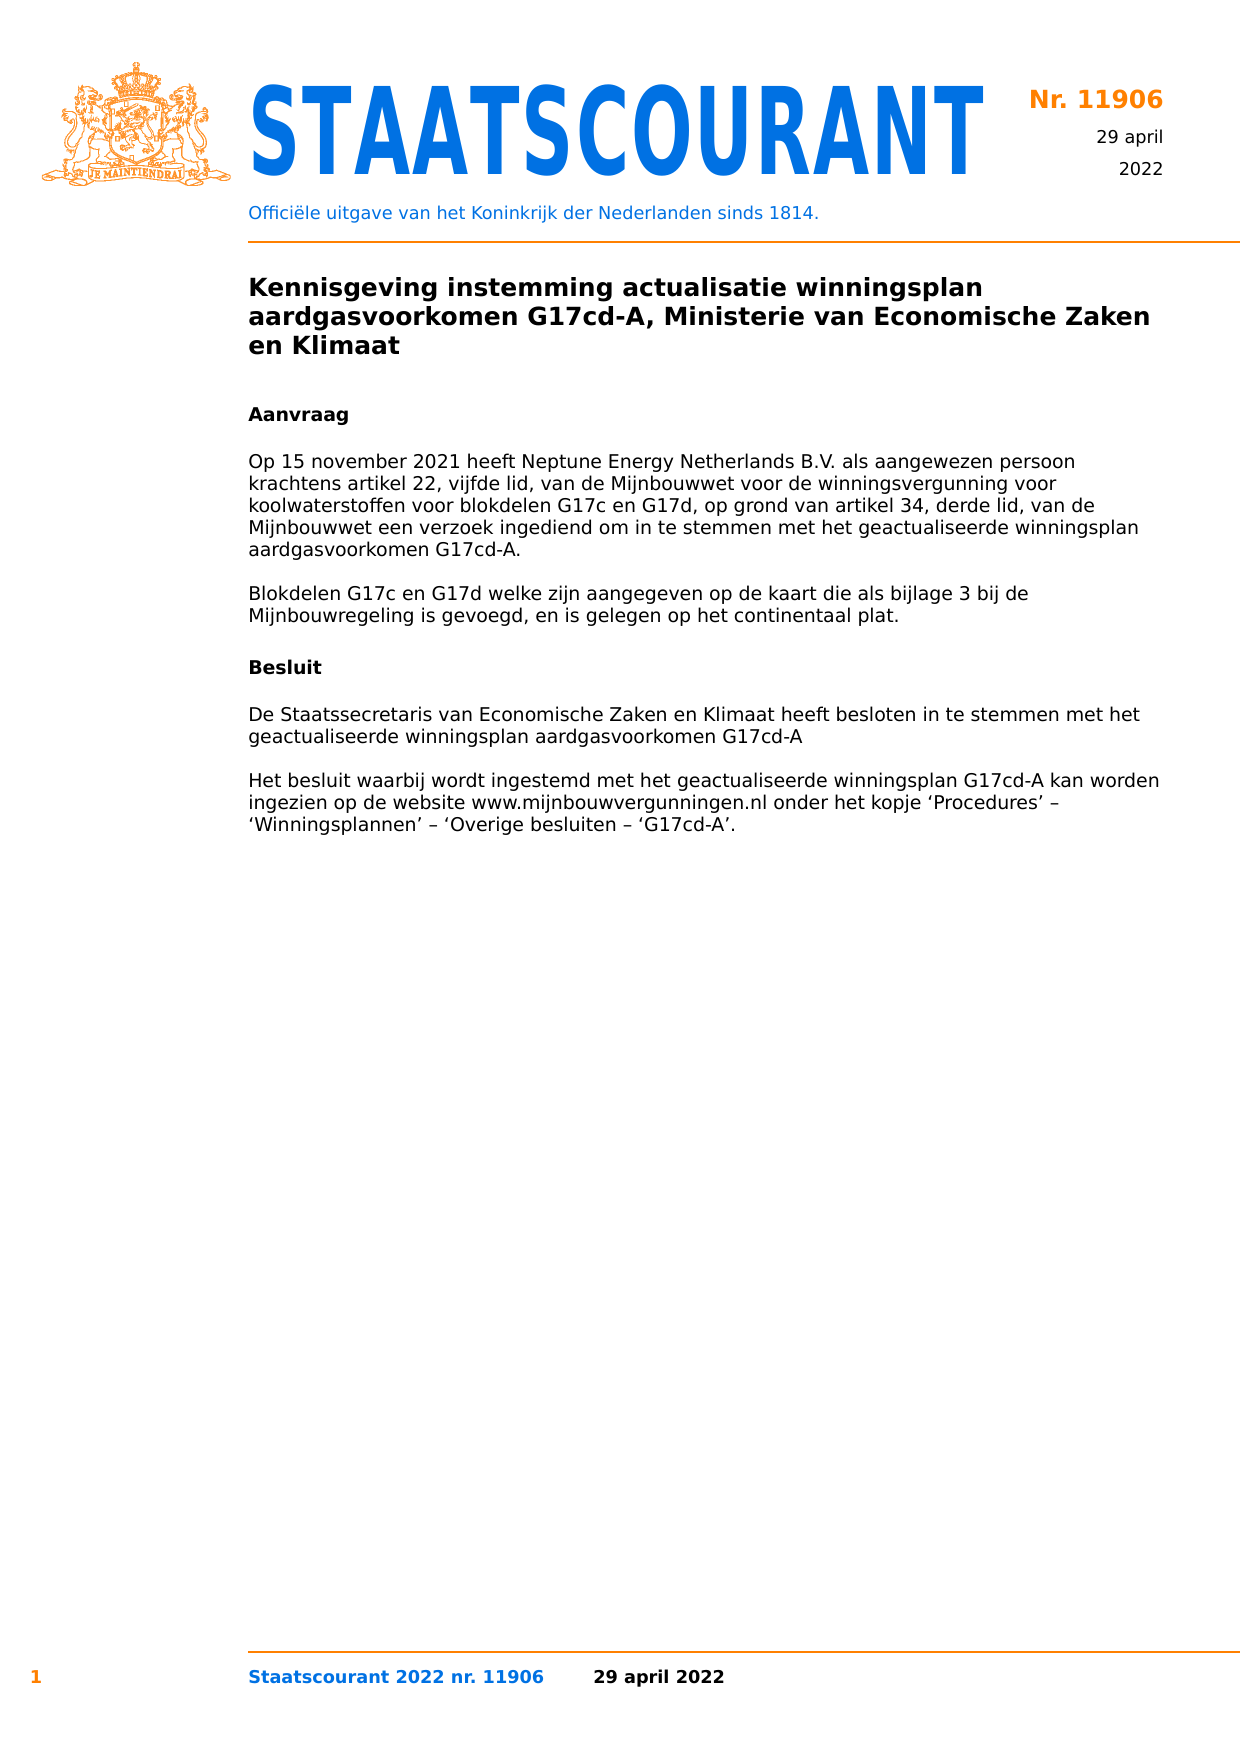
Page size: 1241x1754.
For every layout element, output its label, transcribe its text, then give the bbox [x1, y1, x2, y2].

picture [41, 62, 231, 186]
subtitle Kennisgeving instemming actualisatie winningsplan aardgasvoorkomen G17cd-A, Ministerie van Economische Zaken en Klimaat [248, 273, 1163, 361]
table_cell Officiële uitgave van het Koninkrijk der Nederlanden sinds 1814. [248, 203, 1240, 241]
text Het besluit waarbij wordt ingestemd met het geactualiseerde winningsplan G17cd-A kan worden ingezien op de website www.mijnbouwvergunningen.nl onder het kopje ‘Procedures’ – ‘Winningsplannen’ – ‘Overige besluiten – ‘G17cd-A’. [248, 770, 1163, 836]
text Op 15 november 2021 heeft Neptune Energy Netherlands B.V. als aangewezen persoon krachtens artikel 22, vijfde lid, van de Mijnbouwwet voor de winningsvergunning voor koolwaterstoffen voor blokdelen G17c en G17d, op grond van artikel 34, derde lid, van de Mijnbouwwet een verzoek ingediend om in te stemmen met het geactualiseerde winningsplan aardgasvoorkomen G17cd-A. [248, 451, 1163, 561]
table_header STAATSCOURANT [248, 62, 998, 203]
text De Staatssecretaris van Economische Zaken en Klimaat heeft besloten in te stemmen met het geactualiseerde winningsplan aardgasvoorkomen G17cd-A [248, 704, 1163, 748]
table_header Nr. 11906 [998, 62, 1240, 121]
table_header [25, 62, 248, 241]
table_cell 29 april [998, 121, 1240, 153]
subtitle Besluit [248, 657, 1163, 679]
text Blokdelen G17c en G17d welke zijn aangegeven op de kaart die als bijlage 3 bij de Mijnbouwregeling is gevoegd, en is gelegen op het continentaal plat. [248, 583, 1163, 627]
table_cell 2022 [998, 153, 1240, 203]
subtitle Aanvraag [248, 404, 1163, 426]
